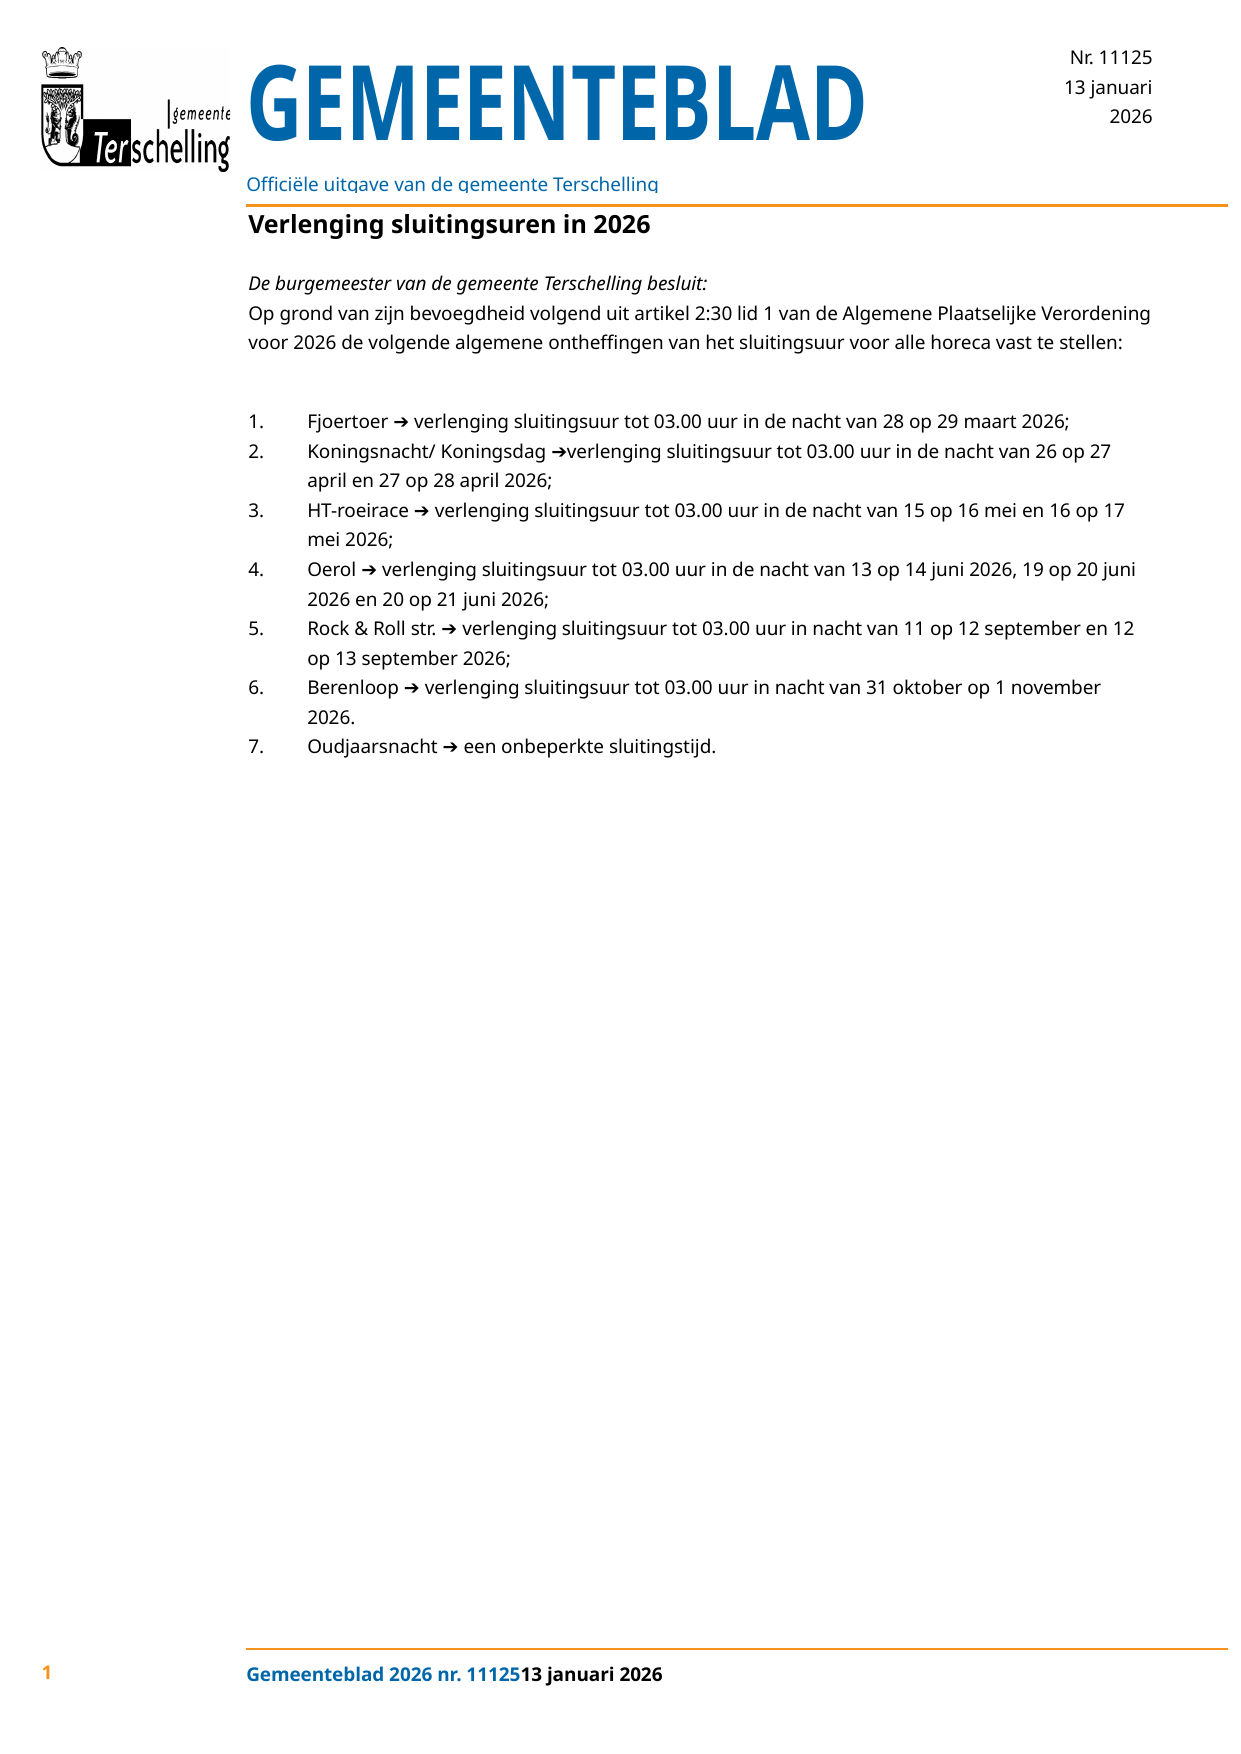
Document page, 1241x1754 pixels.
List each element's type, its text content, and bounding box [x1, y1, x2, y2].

text De burgemeester van de gemeente Terschelling besluit: [248, 270, 1152, 296]
list Rock & Roll str. ➔ verlenging sluitingsuur tot 03.00 uur in nacht van 11 op 12 september en 12 op 13 september 2026; [248, 615, 1152, 671]
list HT-roeirace ➔ verlenging sluitingsuur tot 03.00 uur in de nacht van 15 op 16 mei en 16 op 17 mei 2026; [248, 497, 1152, 552]
text Verlenging sluitingsuren in 2026 [248, 207, 1152, 241]
list Fjoertoer ➔ verlenging sluitingsuur tot 03.00 uur in de nacht van 28 op 29 maart 2026; [248, 408, 1152, 434]
list Oudjaarsnacht ➔ een onbeperkte sluitingstijd. [248, 734, 1152, 759]
list Berenloop ➔ verlenging sluitingsuur tot 03.00 uur in nacht van 31 oktober op 1 november 2026. [248, 674, 1152, 730]
list Koningsnacht/ Koningsdag ➔verlenging sluitingsuur tot 03.00 uur in de nacht van 26 op 27 april en 27 op 28 april 2026; [248, 438, 1152, 493]
picture [41, 47, 231, 172]
text Op grond van zijn bevoegdheid volgend uit artikel 2:30 lid 1 van de Algemene Plaatselijke Verordening voor 2026 de volgende algemene ontheffingen van het sluitingsuur voor alle horeca vast te stellen: [248, 300, 1152, 355]
list Oerol ➔ verlenging sluitingsuur tot 03.00 uur in de nacht van 13 op 14 juni 2026, 19 op 20 juni 2026 en 20 op 21 juni 2026; [248, 556, 1152, 612]
